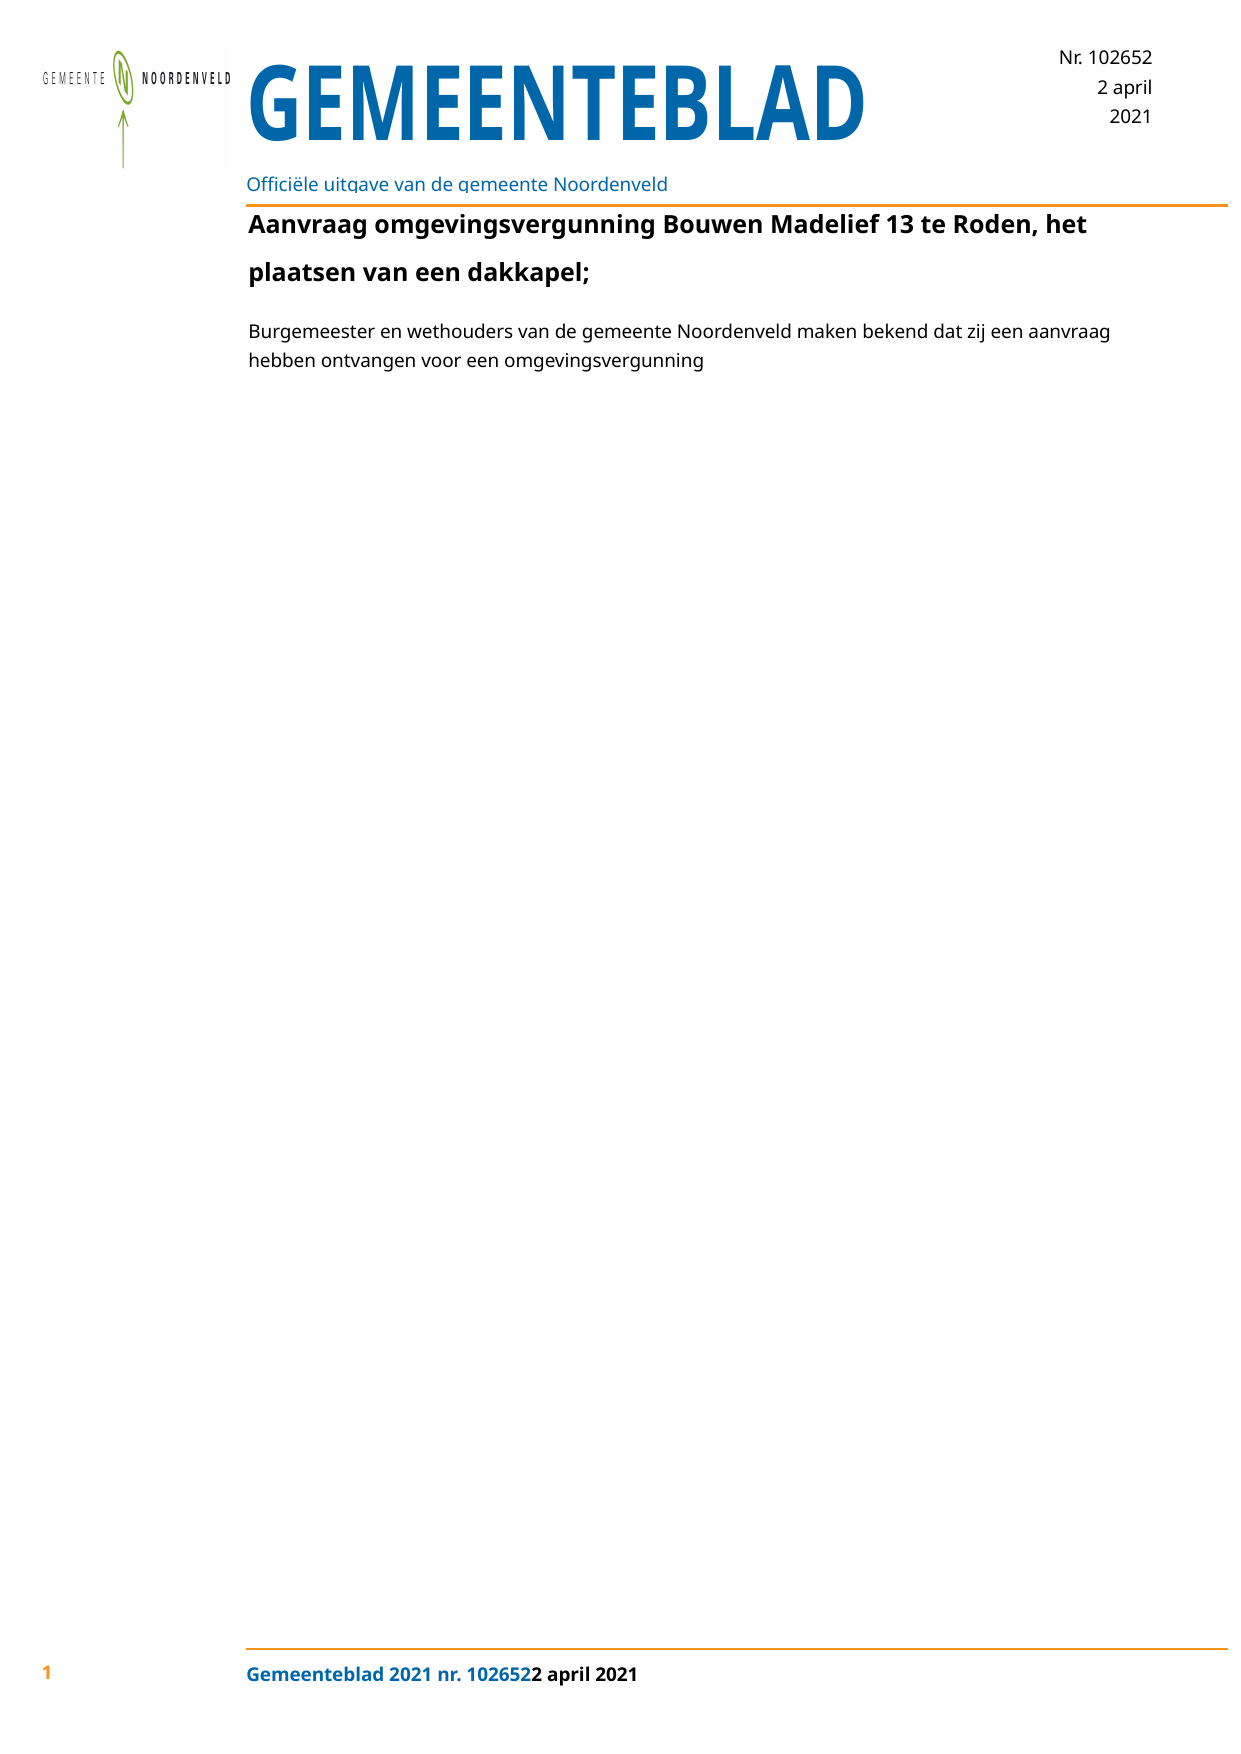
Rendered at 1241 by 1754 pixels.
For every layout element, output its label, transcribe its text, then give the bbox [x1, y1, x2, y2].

text Aanvraag omgevingsvergunning Bouwen Madelief 13 te Roden, het plaatsen van een dakkapel; [248, 207, 1152, 288]
text Burgemeester en wethouders van de gemeente Noordenveld maken bekend dat zij een aanvraag hebben ontvangen voor een omgevingsvergunning [248, 318, 1152, 373]
picture [41, 47, 231, 172]
